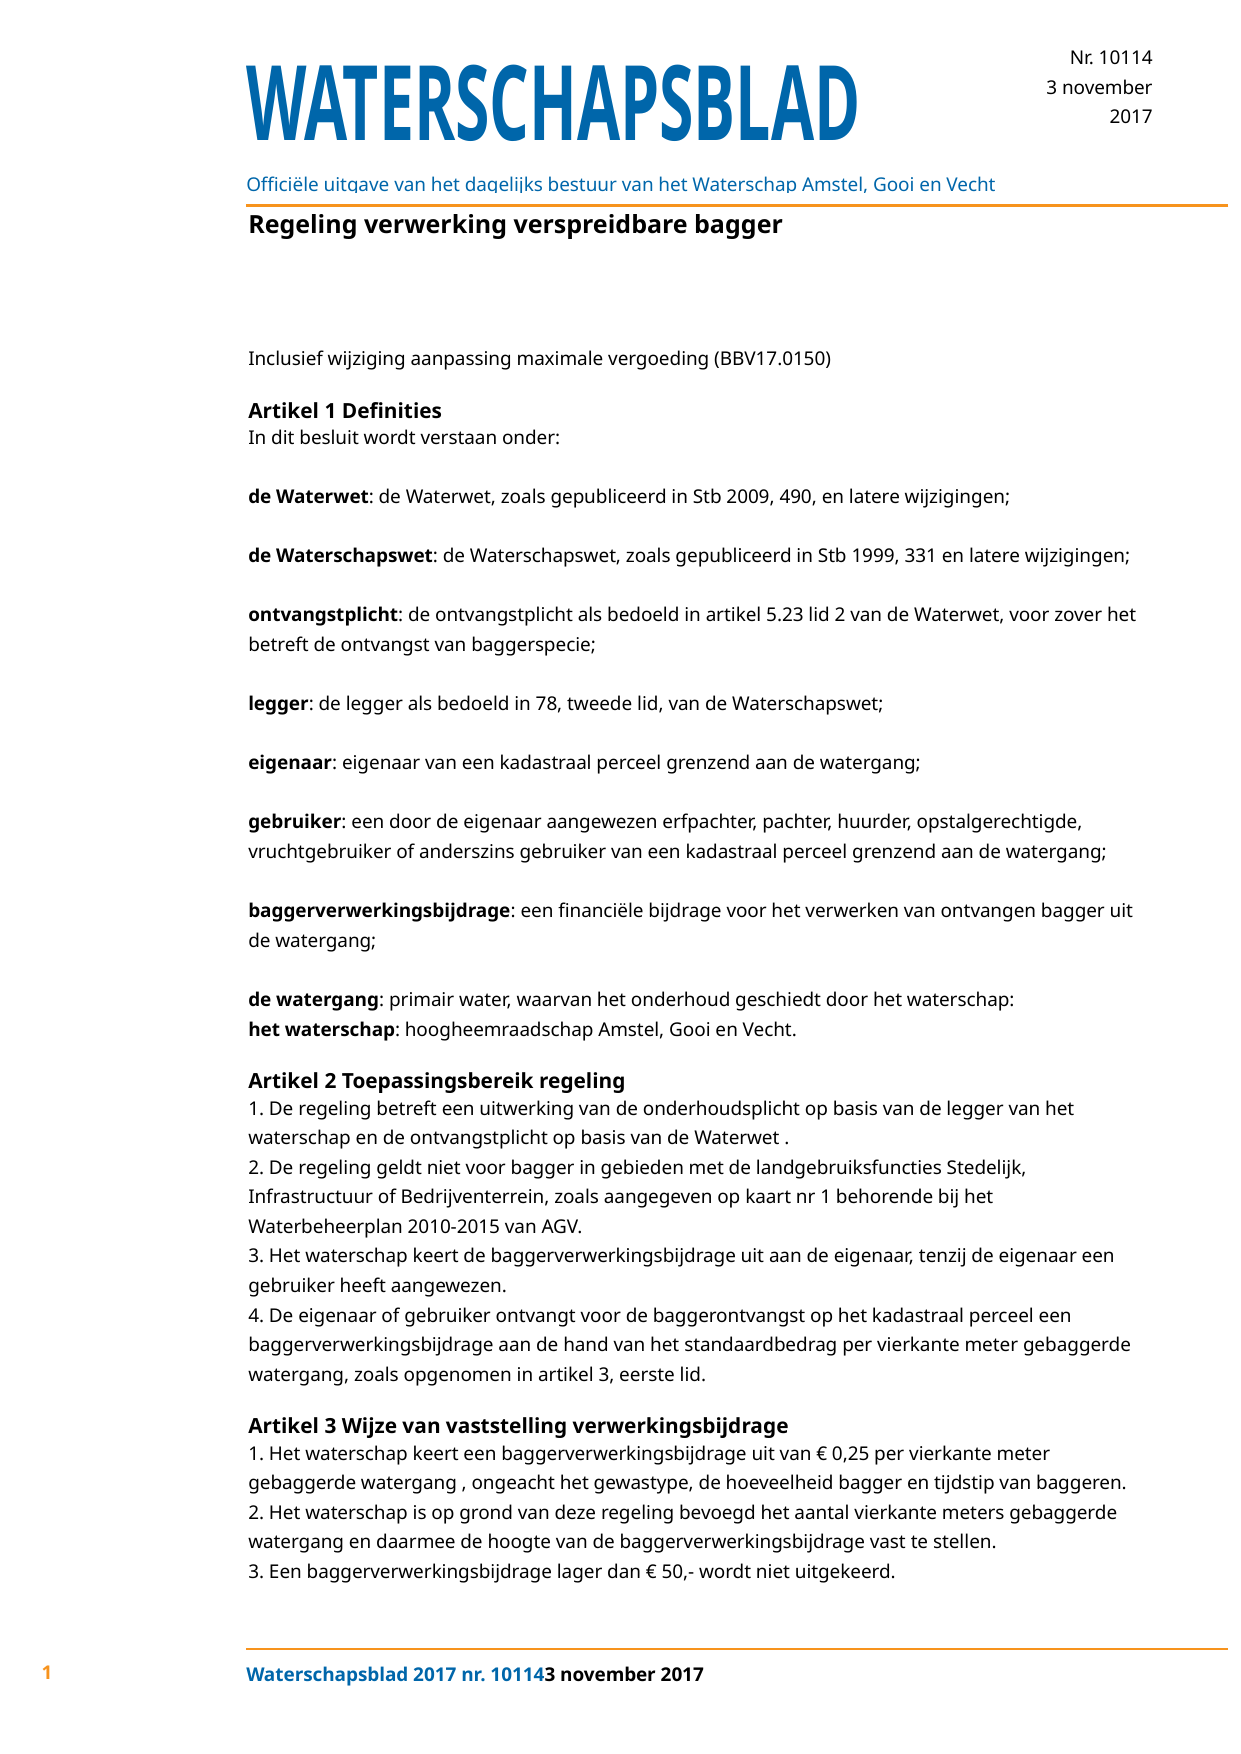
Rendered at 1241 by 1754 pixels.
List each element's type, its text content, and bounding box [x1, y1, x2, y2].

text gebruiker: een door de eigenaar aangewezen erfpachter, pachter, huurder, opstalgerechtigde, vruchtgebruiker of anderszins gebruiker van een kadastraal perceel grenzend aan de watergang; [248, 809, 1152, 864]
text de Waterschapswet: de Waterschapswet, zoals gepubliceerd in Stb 1999, 331 en latere wijzigingen; [248, 542, 1152, 568]
text Artikel 3 Wijze van vaststelling verwerkingsbijdrage [248, 1411, 1152, 1440]
text 2. Het waterschap is op grond van deze regeling bevoegd het aantal vierkante meters gebaggerde watergang en daarmee de hoogte van de baggerverwerkingsbijdrage vast te stellen. [248, 1499, 1152, 1554]
text ontvangstplicht: de ontvangstplicht als bedoeld in artikel 5.23 lid 2 van de Waterwet, voor zover het betreft de ontvangst van baggerspecie; [248, 602, 1152, 657]
text het waterschap: hoogheemraadschap Amstel, Gooi en Vecht. [248, 1016, 1152, 1042]
text Artikel 1 Definities [248, 396, 1152, 424]
picture [41, 47, 231, 172]
text 4. De eigenaar of gebruiker ontvangt voor de baggerontvangst op het kadastraal perceel een baggerverwerkingsbijdrage aan de hand van het standaardbedrag per vierkante meter gebaggerde watergang, zoals opgenomen in artikel 3, eerste lid. [248, 1302, 1152, 1387]
text 3. Een baggerverwerkingsbijdrage lager dan € 50,- wordt niet uitgekeerd. [248, 1558, 1152, 1584]
text Artikel 2 Toepassingsbereik regeling [248, 1066, 1152, 1095]
text Regeling verwerking verspreidbare bagger [248, 207, 1152, 241]
text 1. De regeling betreft een uitwerking van de onderhoudsplicht op basis van de legger van het waterschap en de ontvangstplicht op basis van de Waterwet . [248, 1095, 1152, 1150]
text 3. Het waterschap keert de baggerverwerkingsbijdrage uit aan de eigenaar, tenzij de eigenaar een gebruiker heeft aangewezen. [248, 1243, 1152, 1298]
text 2. De regeling geldt niet voor bagger in gebieden met de landgebruiksfuncties Stedelijk, Infrastructuur of Bedrijventerrein, zoals aangegeven op kaart nr 1 behorende bij het Waterbeheerplan 2010-2015 van AGV. [248, 1154, 1152, 1239]
text eigenaar: eigenaar van een kadastraal perceel grenzend aan de watergang; [248, 749, 1152, 775]
text In dit besluit wordt verstaan onder: [248, 424, 1152, 450]
text baggerverwerkingsbijdrage: een financiële bijdrage voor het verwerken van ontvangen bagger uit de watergang; [248, 897, 1152, 953]
text Inclusief wijziging aanpassing maximale vergoeding (BBV17.0150) [248, 345, 1152, 371]
text de watergang: primair water, waarvan het onderhoud geschiedt door het waterschap: [248, 986, 1152, 1012]
text de Waterwet: de Waterwet, zoals gepubliceerd in Stb 2009, 490, en latere wijzigingen; [248, 483, 1152, 509]
text legger: de legger als bedoeld in 78, tweede lid, van de Waterschapswet; [248, 690, 1152, 716]
text 1. Het waterschap keert een baggerverwerkingsbijdrage uit van € 0,25 per vierkante meter gebaggerde watergang , ongeacht het gewastype, de hoeveelheid bagger en tijdstip van baggeren. [248, 1440, 1152, 1495]
